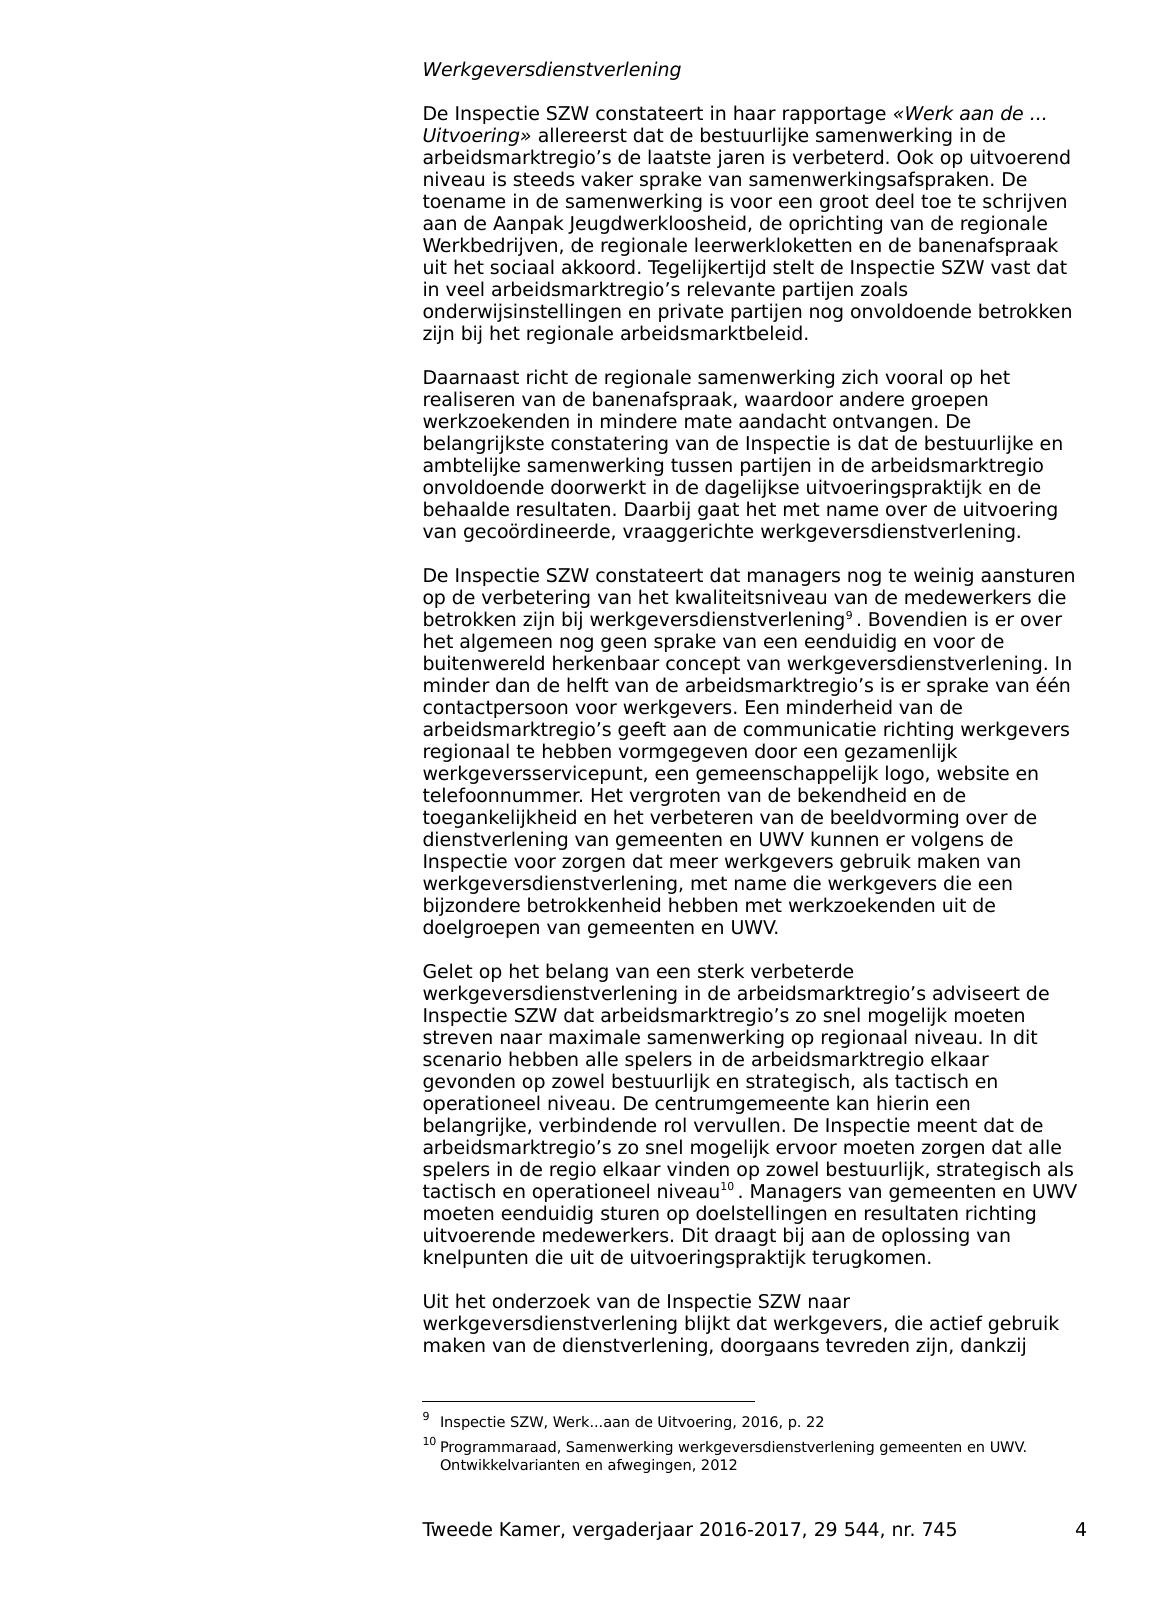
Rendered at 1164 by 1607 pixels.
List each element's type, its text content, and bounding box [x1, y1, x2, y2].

text Programmaraad, Samenwerking werkgeversdienstverlening gemeenten en UWV. Ontwikkelvarianten en afwegingen, 2012 [422, 1435, 1087, 1474]
text Uit het onderzoek van de Inspectie SZW naar werkgeversdienstverlening blijkt dat werkgevers, die actief gebruik maken van de dienstverlening, doorgaans tevreden zijn, dankzij [422, 1291, 1087, 1357]
text Gelet op het belang van een sterk verbeterde werkgeversdienstverlening in de arbeidsmarktregio’s adviseert de Inspectie SZW dat arbeidsmarktregio’s zo snel mogelijk moeten streven naar maximale samenwerking op regionaal niveau. In dit scenario hebben alle spelers in de arbeidsmarktregio elkaar gevonden op zowel bestuurlijk en strategisch, als tactisch en operationeel niveau. De centrumgemeente kan hierin een belangrijke, verbindende rol vervullen. De Inspectie meent dat de arbeidsmarktregio’s zo snel mogelijk ervoor moeten zorgen dat alle spelers in de regio elkaar vinden op zowel bestuurlijk, strategisch als tactisch en operationeel niveau. Managers van gemeenten en UWV moeten eenduidig sturen op doelstellingen en resultaten richting uitvoerende medewerkers. Dit draagt bij aan de oplossing van knelpunten die uit de uitvoeringspraktijk terugkomen. [422, 961, 1087, 1269]
subtitle Werkgeversdienstverlening [422, 59, 1087, 81]
text De Inspectie SZW constateert dat managers nog te weinig aansturen op de verbetering van het kwaliteitsniveau van de medewerkers die betrokken zijn bij werkgeversdienstverlening. Bovendien is er over het algemeen nog geen sprake van een eenduidig en voor de buitenwereld herkenbaar concept van werkgeversdienstverlening. In minder dan de helft van de arbeidsmarktregio’s is er sprake van één contactpersoon voor werkgevers. Een minderheid van de arbeidsmarktregio’s geeft aan de communicatie richting werkgevers regionaal te hebben vormgegeven door een gezamenlijk werkgeversservicepunt, een gemeenschappelijk logo, website en telefoonnummer. Het vergroten van de bekendheid en de toegankelijkheid en het verbeteren van de beeldvorming over de dienstverlening van gemeenten en UWV kunnen er volgens de Inspectie voor zorgen dat meer werkgevers gebruik maken van werkgeversdienstverlening, met name die werkgevers die een bijzondere betrokkenheid hebben met werkzoekenden uit de doelgroepen van gemeenten en UWV. [422, 565, 1087, 939]
text Daarnaast richt de regionale samenwerking zich vooral op het realiseren van de banenafspraak, waardoor andere groepen werkzoekenden in mindere mate aandacht ontvangen. De belangrijkste constatering van de Inspectie is dat de bestuurlijke en ambtelijke samenwerking tussen partijen in de arbeidsmarktregio onvoldoende doorwerkt in de dagelijkse uitvoeringspraktijk en de behaalde resultaten. Daarbij gaat het met name over de uitvoering van gecoördineerde, vraaggerichte werkgeversdienstverlening. [422, 367, 1087, 543]
text Inspectie SZW, Werk...aan de Uitvoering, 2016, p. 22 [422, 1410, 1087, 1432]
text De Inspectie SZW constateert in haar rapportage «Werk aan de ... Uitvoering» allereerst dat de bestuurlijke samenwerking in de arbeidsmarktregio’s de laatste jaren is verbeterd. Ook op uitvoerend niveau is steeds vaker sprake van samenwerkingsafspraken. De toename in de samenwerking is voor een groot deel toe te schrijven aan de Aanpak Jeugdwerkloosheid, de oprichting van de regionale Werkbedrijven, de regionale leerwerkloketten en de banenafspraak uit het sociaal akkoord. Tegelijkertijd stelt de Inspectie SZW vast dat in veel arbeidsmarktregio’s relevante partijen zoals onderwijsinstellingen en private partijen nog onvoldoende betrokken zijn bij het regionale arbeidsmarktbeleid. [422, 103, 1087, 345]
